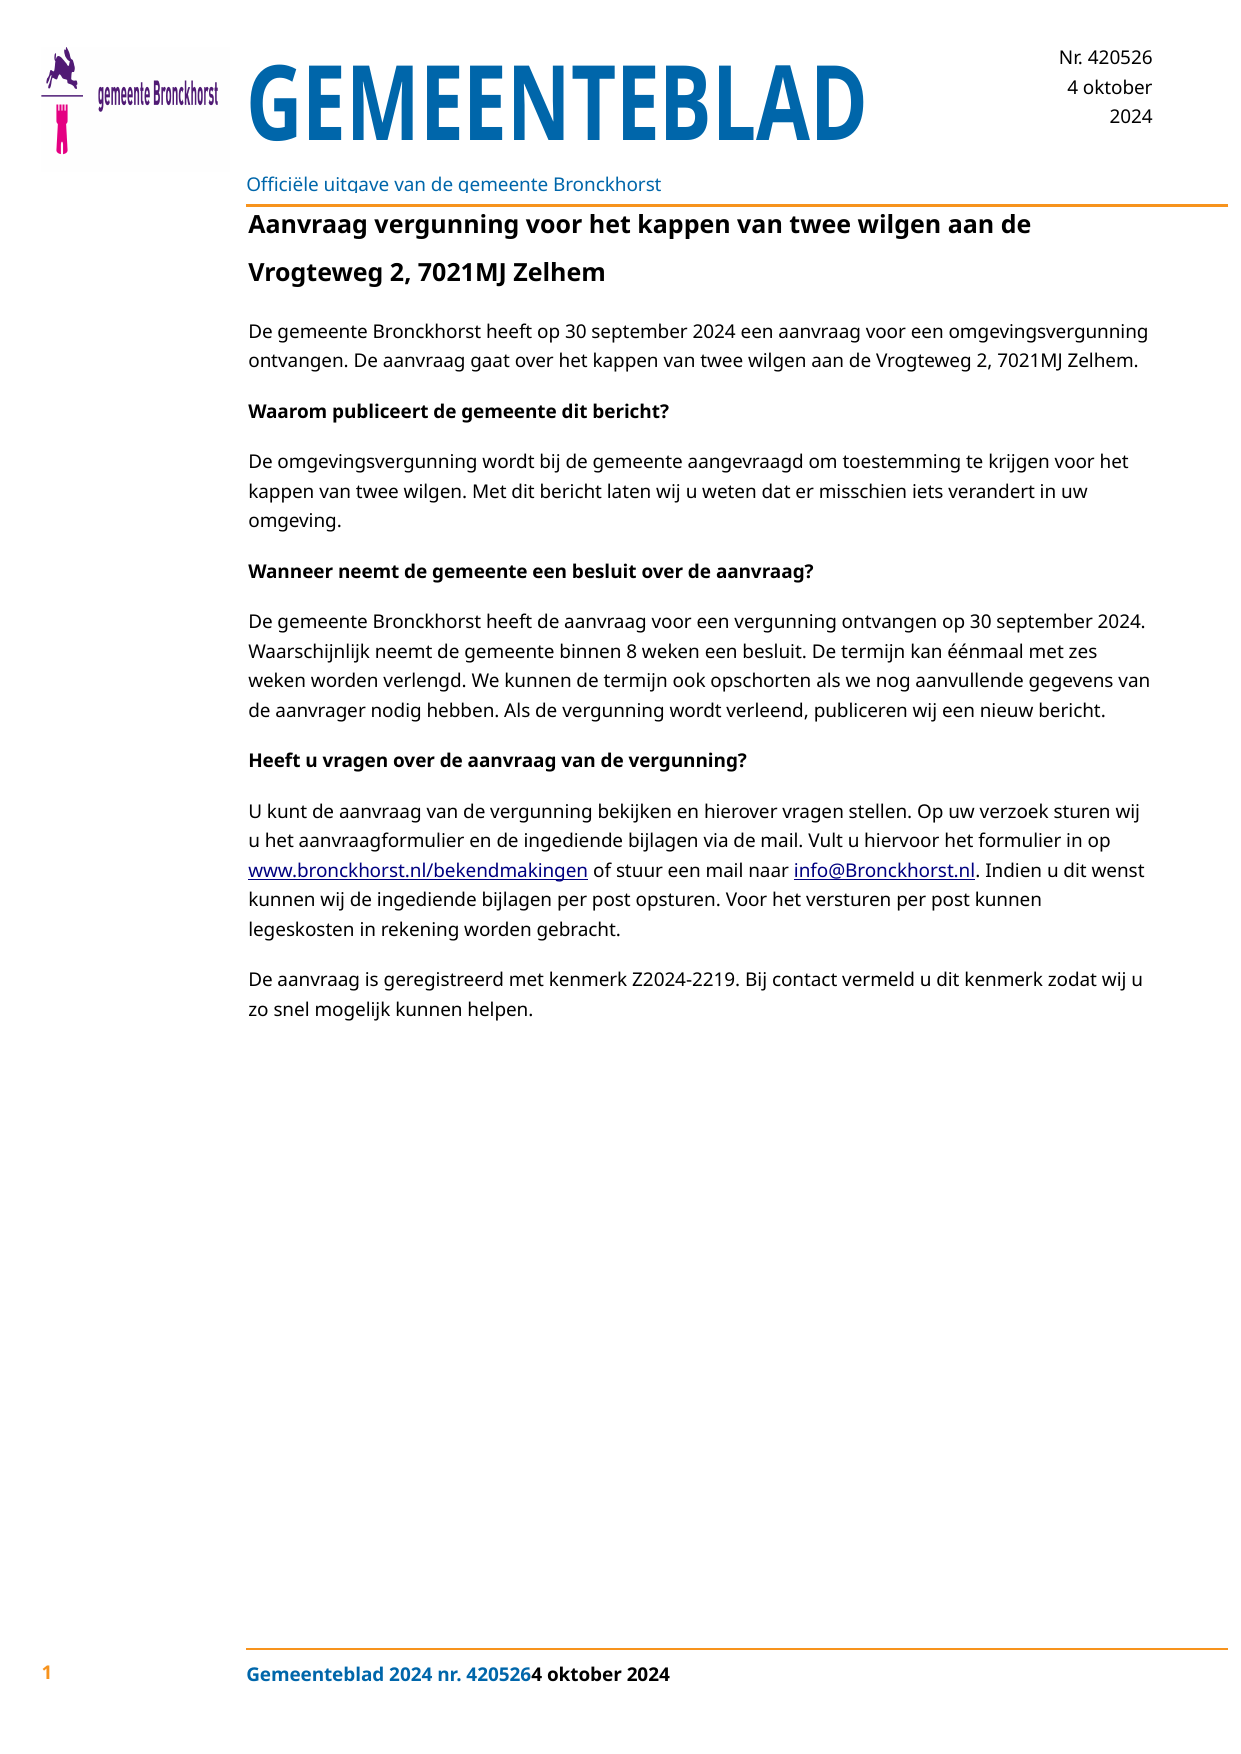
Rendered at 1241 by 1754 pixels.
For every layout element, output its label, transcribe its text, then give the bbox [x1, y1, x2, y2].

text De gemeente Bronckhorst heeft de aanvraag voor een vergunning ontvangen op 30 september 2024. Waarschijnlijk neemt de gemeente binnen 8 weken een besluit. De termijn kan éénmaal met zes weken worden verlengd. We kunnen de termijn ook opschorten als we nog aanvullende gegevens van de aanvrager nodig hebben. Als de vergunning wordt verleend, publiceren wij een nieuw bericht. [248, 608, 1152, 723]
text Aanvraag vergunning voor het kappen van twee wilgen aan de Vrogteweg 2, 7021MJ Zelhem [248, 207, 1152, 288]
text De gemeente Bronckhorst heeft op 30 september 2024 een aanvraag voor een omgevingsvergunning ontvangen. De aanvraag gaat over het kappen van twee wilgen aan de Vrogteweg 2, 7021MJ Zelhem. [248, 318, 1152, 373]
text De aanvraag is geregistreerd met kenmerk Z2024-2219. Bij contact vermeld u dit kenmerk zodat wij u zo snel mogelijk kunnen helpen. [248, 967, 1152, 1022]
text De omgevingsvergunning wordt bij de gemeente aangevraagd om toestemming te krijgen voor het kappen van twee wilgen. Met dit bericht laten wij u weten dat er misschien iets verandert in uw omgeving. [248, 448, 1152, 533]
text U kunt de aanvraag van de vergunning bekijken en hierover vragen stellen. Op uw verzoek sturen wij u het aanvraagformulier en de ingediende bijlagen via de mail. Vult u hiervoor het formulier in op www.bronckhorst.nl/bekendmakingen of stuur een mail naar info@Bronckhorst.nl. Indien u dit wenst kunnen wij de ingediende bijlagen per post opsturen. Voor het versturen per post kunnen legeskosten in rekening worden gebracht. [248, 798, 1152, 942]
text Waarom publiceert de gemeente dit bericht? [248, 398, 1152, 424]
text Wanneer neemt de gemeente een besluit over de aanvraag? [248, 558, 1152, 584]
text Heeft u vragen over de aanvraag van de vergunning? [248, 747, 1152, 773]
picture [41, 47, 231, 172]
